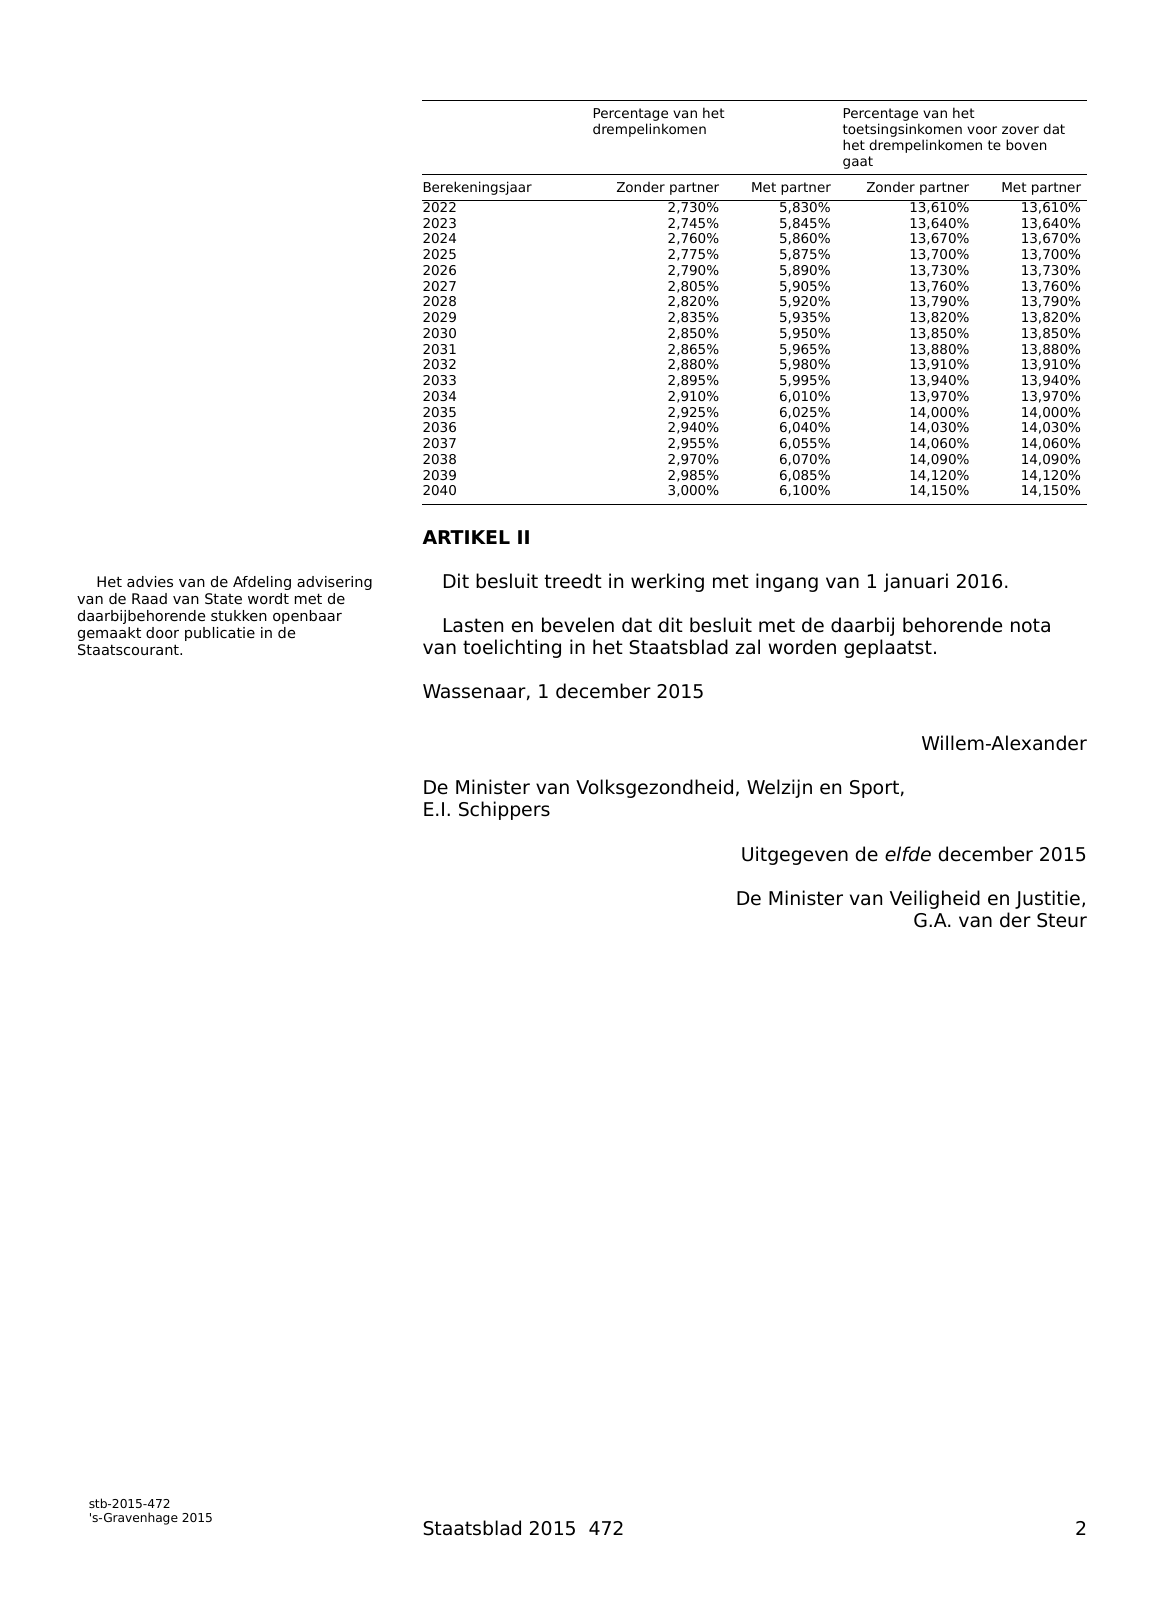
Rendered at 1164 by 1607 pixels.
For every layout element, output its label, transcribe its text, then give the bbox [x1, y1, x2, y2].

table_cell 5,905% [725, 279, 836, 294]
table_cell 5,995% [725, 373, 836, 389]
table_cell 13,610% [836, 201, 975, 216]
table_cell 6,085% [725, 467, 836, 483]
table_cell 5,890% [725, 263, 836, 278]
text Dit besluit treedt in werking met ingang van 1 januari 2016. [422, 571, 1087, 593]
table_cell 13,940% [975, 373, 1087, 389]
table_cell 14,120% [975, 467, 1087, 483]
table_cell 13,820% [975, 310, 1087, 326]
table_cell 14,120% [836, 467, 975, 483]
table_cell 14,030% [836, 420, 975, 436]
table_header Percentage van het toetsingsinkomen voor zover dat het drempelinkomen te boven gaat [836, 101, 1087, 174]
table_cell 14,090% [975, 452, 1087, 467]
table_cell 2026 [422, 263, 586, 278]
table_cell 6,025% [725, 404, 836, 420]
table_cell 2,940% [586, 420, 725, 436]
table_cell 13,910% [836, 357, 975, 373]
text De Minister van Volksgezondheid, Welzijn en Sport, E.I. Schippers [422, 777, 1087, 821]
table_cell 5,920% [725, 294, 836, 310]
table_cell 14,060% [975, 436, 1087, 452]
table_cell 2,790% [586, 263, 725, 278]
text De Minister van Veiligheid en Justitie, G.A. van der Steur [422, 888, 1087, 932]
text stb-2015-472 [88, 1497, 323, 1511]
table_cell 13,730% [836, 263, 975, 278]
table_cell 13,790% [975, 294, 1087, 310]
table_cell 5,830% [725, 201, 836, 216]
table_cell 2,865% [586, 341, 725, 357]
table_cell 2,880% [586, 357, 725, 373]
table_cell 2,835% [586, 310, 725, 326]
table_cell 2,910% [586, 389, 725, 404]
table_cell 13,970% [836, 389, 975, 404]
table_cell 13,880% [975, 341, 1087, 357]
table_cell 2033 [422, 373, 586, 389]
table_cell 2039 [422, 467, 586, 483]
table_cell 13,850% [836, 326, 975, 341]
text 's-Gravenhage 2015 [88, 1511, 323, 1525]
text Willem-Alexander [422, 733, 1087, 755]
table_cell 2,970% [586, 452, 725, 467]
table_cell 13,940% [836, 373, 975, 389]
table_cell 2,895% [586, 373, 725, 389]
table_cell 13,790% [836, 294, 975, 310]
table_cell 2032 [422, 357, 586, 373]
table_cell 13,640% [975, 216, 1087, 231]
table_cell 2,775% [586, 247, 725, 263]
table_cell 14,000% [975, 404, 1087, 420]
table_cell Met partner [975, 175, 1087, 200]
table_cell 2,985% [586, 467, 725, 483]
table_cell 2,850% [586, 326, 725, 341]
table_cell Met partner [725, 175, 836, 200]
table_cell 5,965% [725, 341, 836, 357]
table_cell 13,670% [975, 231, 1087, 247]
text Uitgegeven de elfde december 2015 [422, 843, 1087, 865]
text Lasten en bevelen dat dit besluit met de daarbij behorende nota van toelichting in het Staatsblad zal worden geplaatst. [422, 615, 1087, 659]
table_cell 14,060% [836, 436, 975, 452]
text Het advies van de Afdeling advisering van de Raad van State wordt met de daarbijbehorende stukken openbaar gemaakt door publicatie in de Staatscourant. [77, 574, 396, 659]
table_cell 2031 [422, 341, 586, 357]
table_cell Zonder partner [586, 175, 725, 200]
table_cell Zonder partner [836, 175, 975, 200]
table_cell 2036 [422, 420, 586, 436]
table_cell 13,670% [836, 231, 975, 247]
table_cell 13,760% [975, 279, 1087, 294]
table_cell 14,150% [975, 483, 1087, 503]
table_cell 2023 [422, 216, 586, 231]
table_cell 6,010% [725, 389, 836, 404]
table_cell 2,805% [586, 279, 725, 294]
table_cell 13,850% [975, 326, 1087, 341]
table_cell 6,055% [725, 436, 836, 452]
table_cell 13,700% [836, 247, 975, 263]
table_cell 2022 [422, 201, 586, 216]
table_cell 2024 [422, 231, 586, 247]
table_cell 2,730% [586, 201, 725, 216]
table_cell 13,910% [975, 357, 1087, 373]
table_cell 2,820% [586, 294, 725, 310]
table_cell Berekeningsjaar [422, 175, 586, 200]
table_cell 2037 [422, 436, 586, 452]
table_cell 13,610% [975, 201, 1087, 216]
table_cell 5,980% [725, 357, 836, 373]
table_header [422, 101, 586, 174]
table_cell 5,950% [725, 326, 836, 341]
table_cell 2025 [422, 247, 586, 263]
table_cell 2027 [422, 279, 586, 294]
table_cell 6,070% [725, 452, 836, 467]
table_cell 13,730% [975, 263, 1087, 278]
table_cell 2030 [422, 326, 586, 341]
table_cell 6,040% [725, 420, 836, 436]
table_cell 13,820% [836, 310, 975, 326]
table_cell 2034 [422, 389, 586, 404]
table_header Percentage van het drempelinkomen [586, 101, 836, 174]
table_cell 2029 [422, 310, 586, 326]
table_cell 13,880% [836, 341, 975, 357]
table_cell 6,100% [725, 483, 836, 503]
table_cell 2028 [422, 294, 586, 310]
table_cell 2,955% [586, 436, 725, 452]
table_cell 3,000% [586, 483, 725, 503]
table_cell 14,150% [836, 483, 975, 503]
table_cell 13,760% [836, 279, 975, 294]
table_cell 2035 [422, 404, 586, 420]
table_cell 2,745% [586, 216, 725, 231]
table_cell 13,970% [975, 389, 1087, 404]
table_cell 2,925% [586, 404, 725, 420]
text Wassenaar, 1 december 2015 [422, 681, 1087, 703]
table_cell 5,845% [725, 216, 836, 231]
table_cell 14,000% [836, 404, 975, 420]
table_cell 2038 [422, 452, 586, 467]
table_cell 5,860% [725, 231, 836, 247]
table_cell 13,640% [836, 216, 975, 231]
table_cell 2,760% [586, 231, 725, 247]
table_cell 2040 [422, 483, 586, 503]
table_cell 5,875% [725, 247, 836, 263]
subtitle ARTIKEL II [422, 527, 1087, 549]
table_cell 14,090% [836, 452, 975, 467]
table_cell 14,030% [975, 420, 1087, 436]
table_cell 5,935% [725, 310, 836, 326]
table_cell 13,700% [975, 247, 1087, 263]
